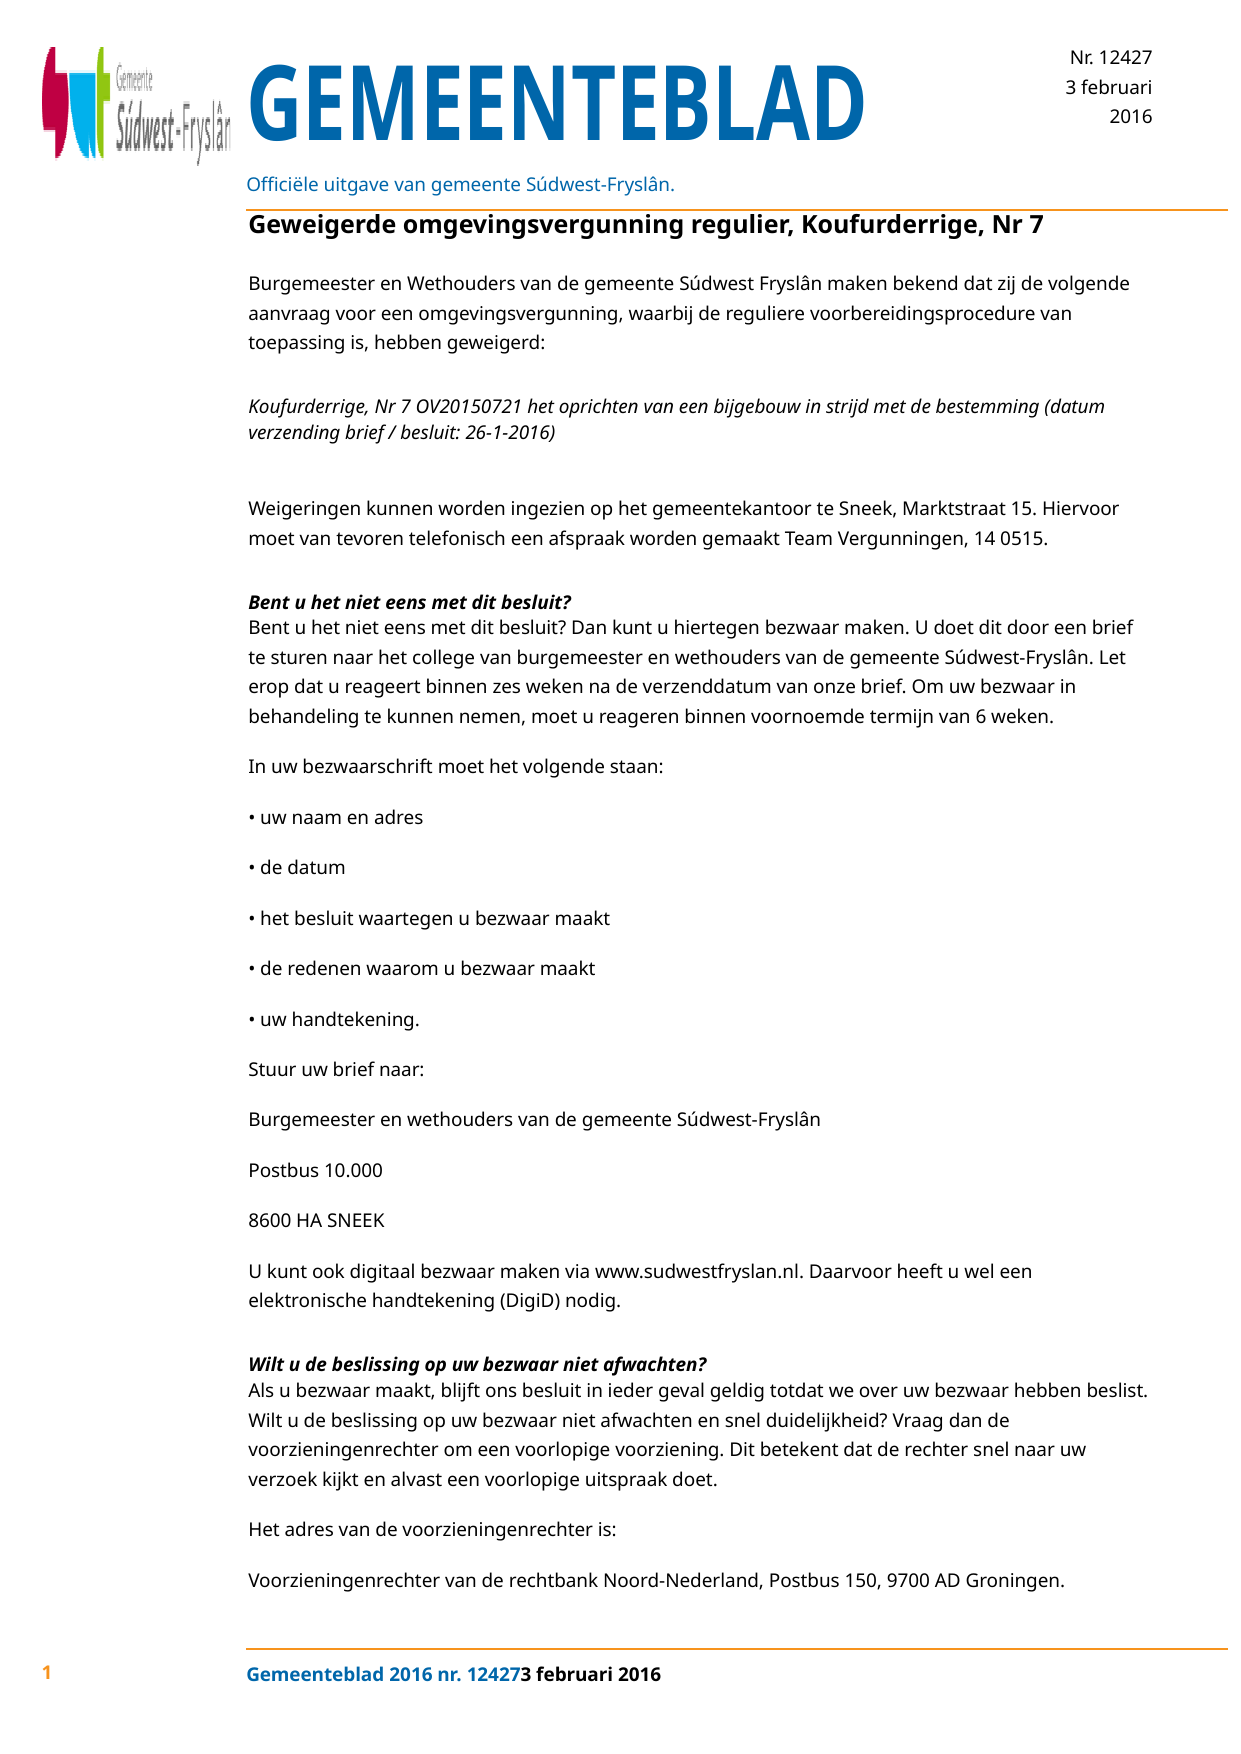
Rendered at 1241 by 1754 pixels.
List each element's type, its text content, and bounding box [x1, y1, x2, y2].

text U kunt ook digitaal bezwaar maken via www.sudwestfryslan.nl. Daarvoor heeft u wel een elektronische handtekening (DigiD) nodig. [248, 1258, 1152, 1313]
text 8600 HA SNEEK [248, 1207, 1152, 1233]
text Het adres van de voorzieningenrechter is: [248, 1516, 1152, 1542]
text Voorzieningenrechter van de rechtbank Noord-Nederland, Postbus 150, 9700 AD Groningen. [248, 1567, 1152, 1592]
text Als u bezwaar maakt, blijft ons besluit in ieder geval geldig totdat we over uw bezwaar hebben beslist. Wilt u de beslissing op uw bezwaar niet afwachten en snel duidelijkheid? Vraag dan de voorzieningenrechter om een voorlopige voorziening. Dit betekent dat de rechter snel naar uw verzoek kijkt en alvast een voorlopige uitspraak doet. [248, 1377, 1152, 1492]
text In uw bezwaarschrift moet het volgende staan: [248, 754, 1152, 779]
text • de datum [248, 854, 1152, 880]
text Koufurderrige, Nr 7 OV20150721 het oprichten van een bijgebouw in strijd met de bestemming (datum verzending brief / besluit: 26-1-2016) [248, 393, 1152, 445]
text Bent u het niet eens met dit besluit? [248, 589, 1152, 614]
text Wilt u de beslissing op uw bezwaar niet afwachten? [248, 1351, 1152, 1377]
text • uw naam en adres [248, 804, 1152, 830]
text Burgemeester en wethouders van de gemeente Súdwest-Fryslân [248, 1107, 1152, 1132]
text • uw handtekening. [248, 1006, 1152, 1032]
text Burgemeester en Wethouders van de gemeente Súdwest Fryslân maken bekend dat zij de volgende aanvraag voor een omgevingsvergunning, waarbij de reguliere voorbereidingsprocedure van toepassing is, hebben geweigerd: [248, 270, 1152, 355]
text Postbus 10.000 [248, 1157, 1152, 1183]
text Stuur uw brief naar: [248, 1056, 1152, 1082]
text • de redenen waarom u bezwaar maakt [248, 955, 1152, 981]
picture [41, 47, 231, 172]
text Weigeringen kunnen worden ingezien op het gemeentekantoor te Sneek, Marktstraat 15. Hiervoor moet van tevoren telefonisch een afspraak worden gemaakt Team Vergunningen, 14 0515. [248, 495, 1152, 551]
text Geweigerde omgevingsvergunning regulier, Koufurderrige, Nr 7 [248, 211, 1152, 241]
text • het besluit waartegen u bezwaar maakt [248, 905, 1152, 931]
text Bent u het niet eens met dit besluit? Dan kunt u hiertegen bezwaar maken. U doet dit door een brief te sturen naar het college van burgemeester en wethouders van de gemeente Súdwest-Fryslân. Let erop dat u reageert binnen zes weken na de verzenddatum van onze brief. Om uw bezwaar in behandeling te kunnen nemen, moet u reageren binnen voornoemde termijn van 6 weken. [248, 614, 1152, 729]
